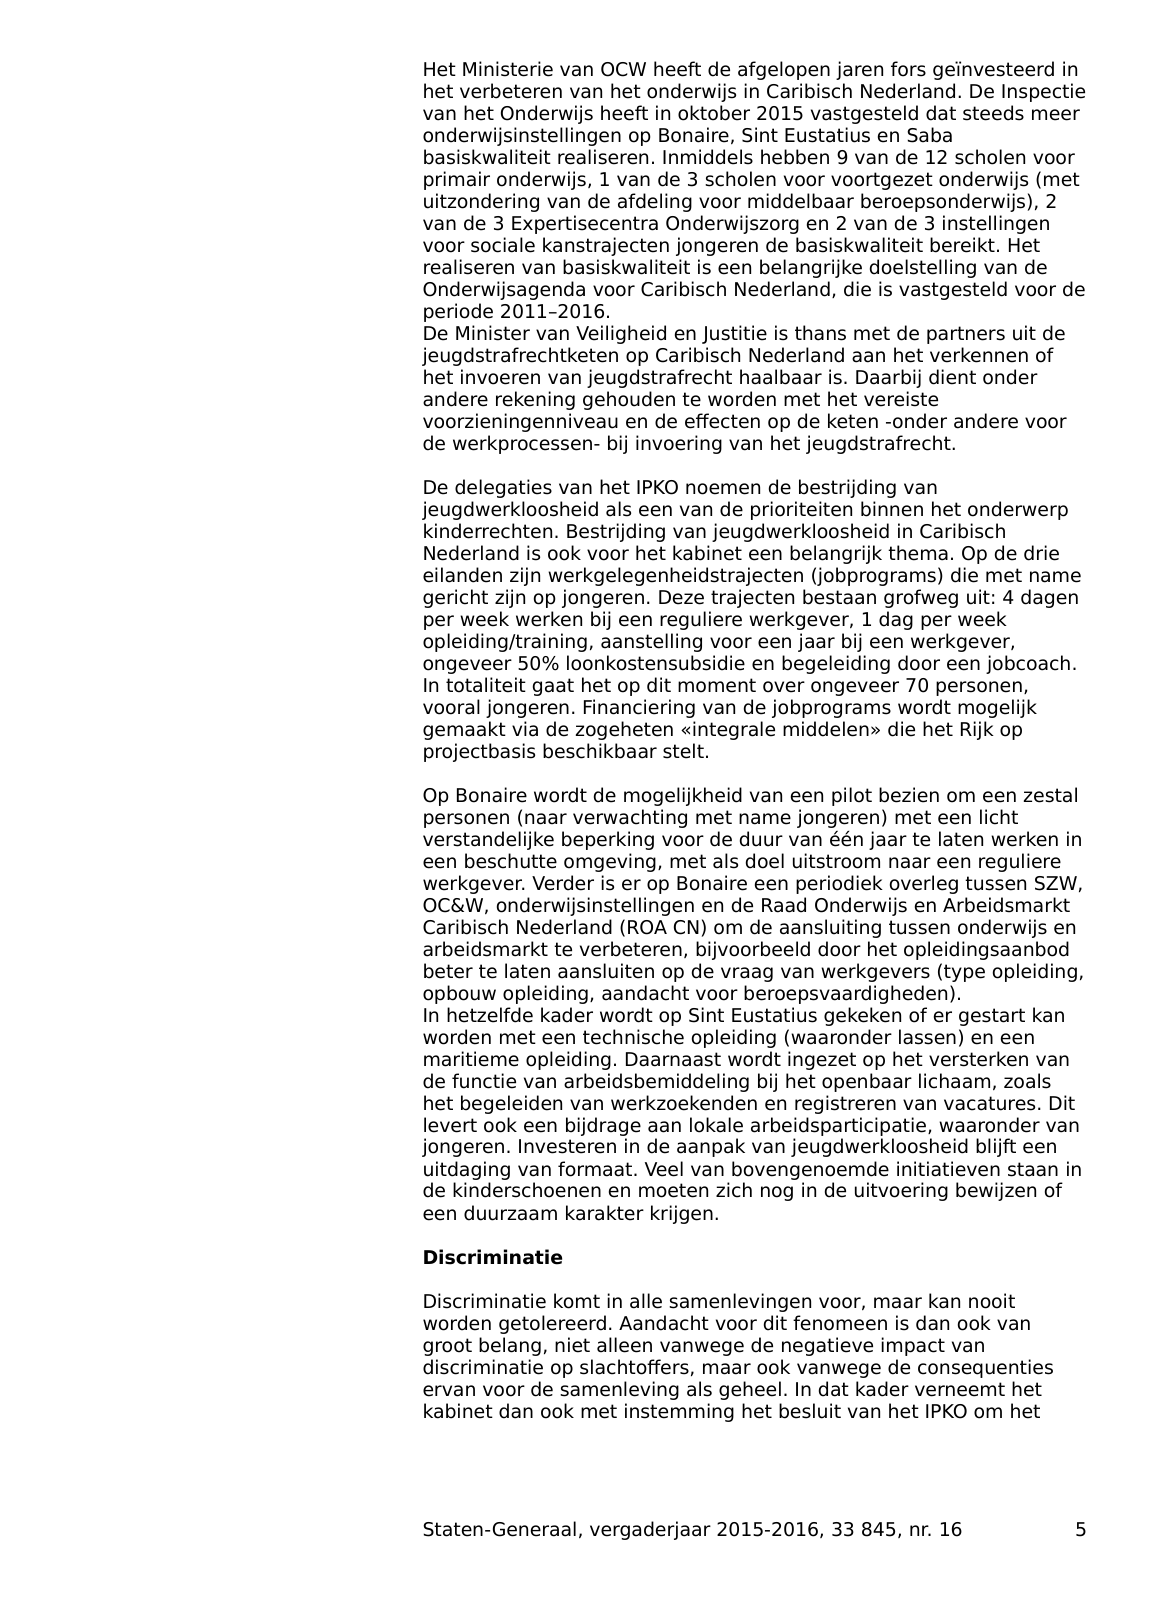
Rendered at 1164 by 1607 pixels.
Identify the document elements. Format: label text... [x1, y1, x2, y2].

text Het Ministerie van OCW heeft de afgelopen jaren fors geïnvesteerd in het verbeteren van het onderwijs in Caribisch Nederland. De Inspectie van het Onderwijs heeft in oktober 2015 vastgesteld dat steeds meer onderwijsinstellingen op Bonaire, Sint Eustatius en Saba basiskwaliteit realiseren. Inmiddels hebben 9 van de 12 scholen voor primair onderwijs, 1 van de 3 scholen voor voortgezet onderwijs (met uitzondering van de afdeling voor middelbaar beroepsonderwijs), 2 van de 3 Expertisecentra Onderwijszorg en 2 van de 3 instellingen voor sociale kanstrajecten jongeren de basiskwaliteit bereikt. Het realiseren van basiskwaliteit is een belangrijke doelstelling van de Onderwijsagenda voor Caribisch Nederland, die is vastgesteld voor de periode 2011–2016. [422, 59, 1087, 323]
text De delegaties van het IPKO noemen de bestrijding van jeugdwerkloosheid als een van de prioriteiten binnen het onderwerp kinderrechten. Bestrijding van jeugdwerkloosheid in Caribisch Nederland is ook voor het kabinet een belangrijk thema. Op de drie eilanden zijn werkgelegenheidstrajecten (jobprograms) die met name gericht zijn op jongeren. Deze trajecten bestaan grofweg uit: 4 dagen per week werken bij een reguliere werkgever, 1 dag per week opleiding/training, aanstelling voor een jaar bij een werkgever, ongeveer 50% loonkostensubsidie en begeleiding door een jobcoach. In totaliteit gaat het op dit moment over ongeveer 70 personen, vooral jongeren. Financiering van de jobprograms wordt mogelijk gemaakt via de zogeheten «integrale middelen» die het Rijk op projectbasis beschikbaar stelt. [422, 477, 1087, 763]
text Discriminatie komt in alle samenlevingen voor, maar kan nooit worden getolereerd. Aandacht voor dit fenomeen is dan ook van groot belang, niet alleen vanwege de negatieve impact van discriminatie op slachtoffers, maar ook vanwege de consequenties ervan voor de samenleving als geheel. In dat kader verneemt het kabinet dan ook met instemming het besluit van het IPKO om het [422, 1291, 1087, 1423]
text De Minister van Veiligheid en Justitie is thans met de partners uit de jeugdstrafrechtketen op Caribisch Nederland aan het verkennen of het invoeren van jeugdstrafrecht haalbaar is. Daarbij dient onder andere rekening gehouden te worden met het vereiste voorzieningenniveau en de effecten op de keten -onder andere voor de werkprocessen- bij invoering van het jeugdstrafrecht. [422, 323, 1087, 455]
subtitle Discriminatie [422, 1247, 1087, 1268]
text Op Bonaire wordt de mogelijkheid van een pilot bezien om een zestal personen (naar verwachting met name jongeren) met een licht verstandelijke beperking voor de duur van één jaar te laten werken in een beschutte omgeving, met als doel uitstroom naar een reguliere werkgever. Verder is er op Bonaire een periodiek overleg tussen SZW, OC&W, onderwijsinstellingen en de Raad Onderwijs en Arbeidsmarkt Caribisch Nederland (ROA CN) om de aansluiting tussen onderwijs en arbeidsmarkt te verbeteren, bijvoorbeeld door het opleidingsaanbod beter te laten aansluiten op de vraag van werkgevers (type opleiding, opbouw opleiding, aandacht voor beroepsvaardigheden). [422, 785, 1087, 1004]
text In hetzelfde kader wordt op Sint Eustatius gekeken of er gestart kan worden met een technische opleiding (waaronder lassen) en een maritieme opleiding. Daarnaast wordt ingezet op het versterken van de functie van arbeidsbemiddeling bij het openbaar lichaam, zoals het begeleiden van werkzoekenden en registreren van vacatures. Dit levert ook een bijdrage aan lokale arbeidsparticipatie, waaronder van jongeren. Investeren in de aanpak van jeugdwerkloosheid blijft een uitdaging van formaat. Veel van bovengenoemde initiatieven staan in de kinderschoenen en moeten zich nog in de uitvoering bewijzen of een duurzaam karakter krijgen. [422, 1004, 1087, 1224]
